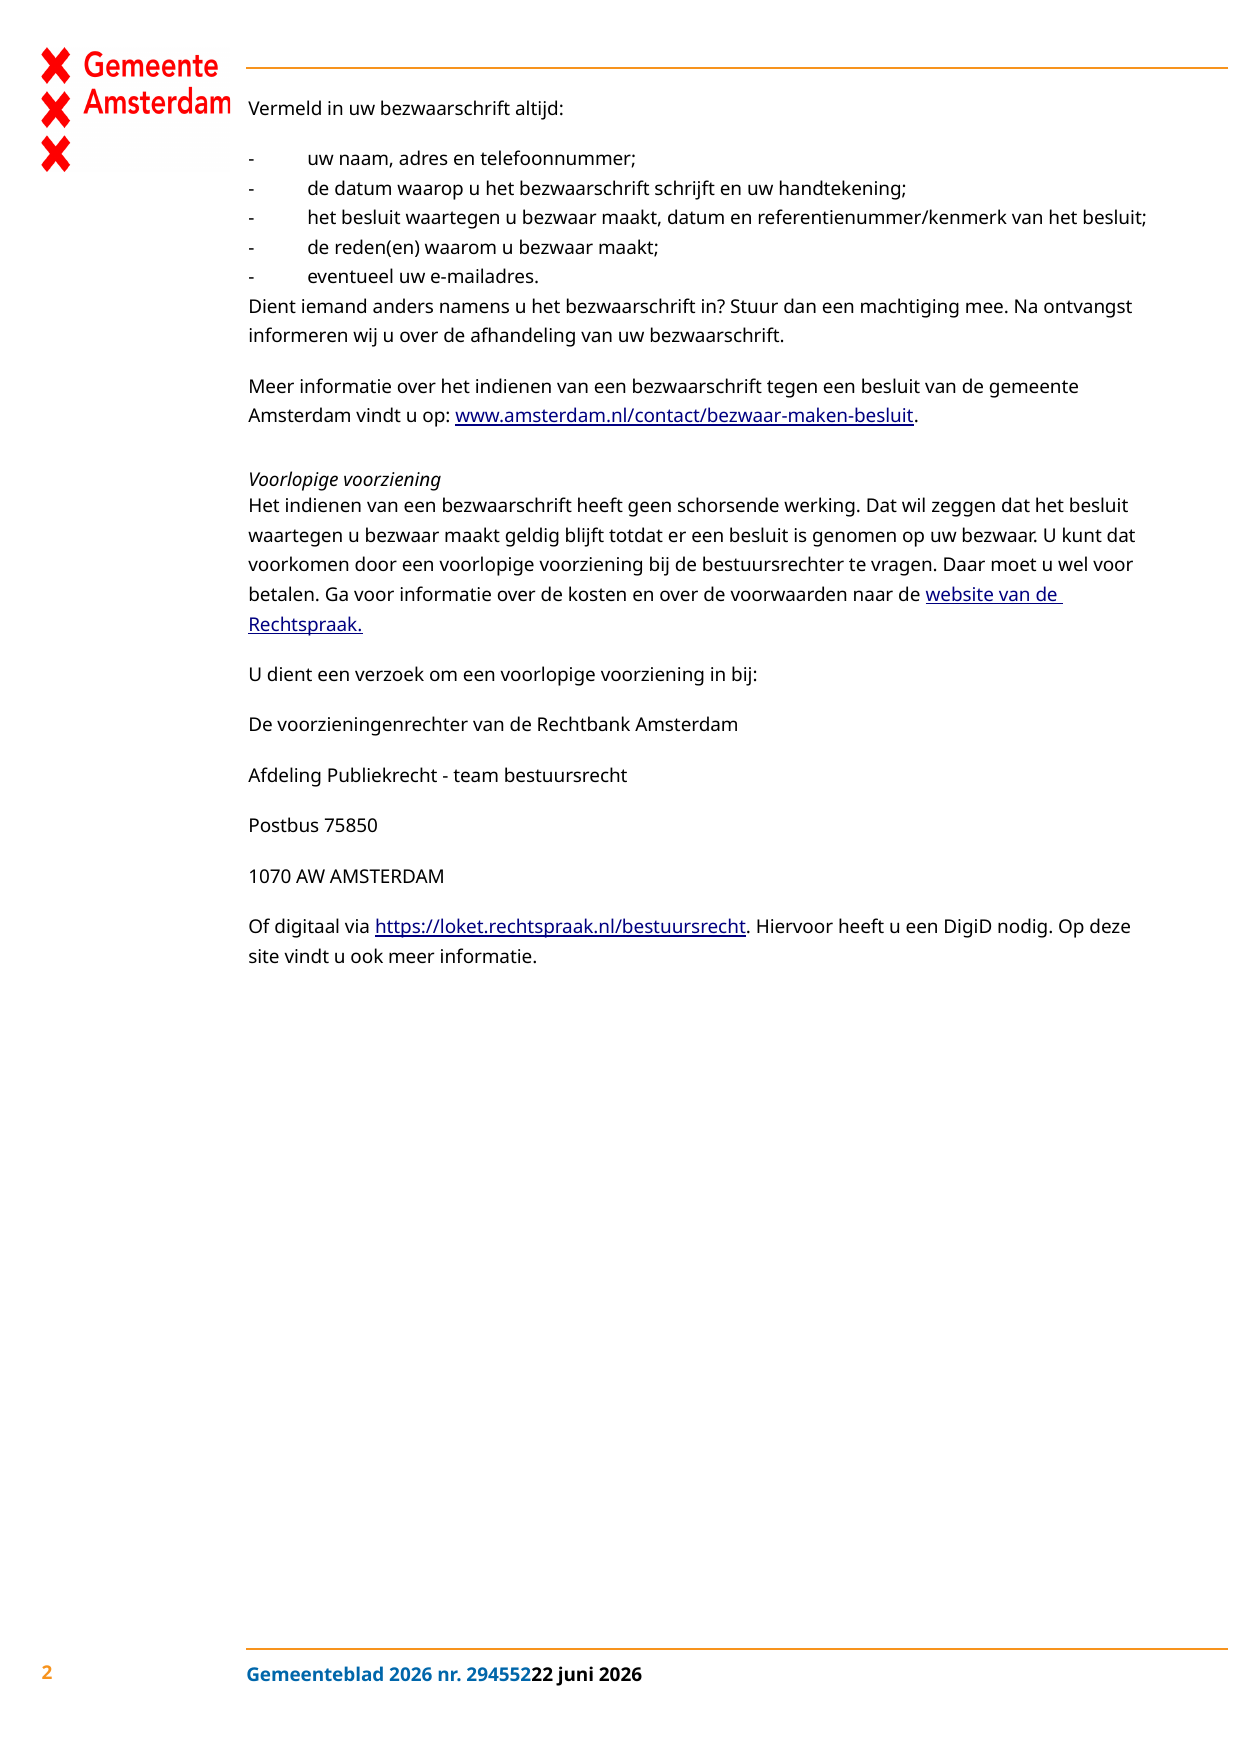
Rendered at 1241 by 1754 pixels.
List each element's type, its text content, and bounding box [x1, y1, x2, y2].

list eventueel uw e-mailadres. [248, 263, 1152, 289]
text Postbus 75850 [248, 812, 1152, 838]
text Het indienen van een bezwaarschrift heeft geen schorsende werking. Dat wil zeggen dat het besluit waartegen u bezwaar maakt geldig blijft totdat er een besluit is genomen op uw bezwaar. U kunt dat voorkomen door een voorlopige voorziening bij de bestuursrechter te vragen. Daar moet u wel voor betalen. Ga voor informatie over de kosten en over de voorwaarden naar de website van de Rechtspraak. [248, 492, 1152, 636]
text Meer informatie over het indienen van een bezwaarschrift tegen een besluit van de gemeente Amsterdam vindt u op: www.amsterdam.nl/contact/bezwaar-maken-besluit. [248, 373, 1152, 428]
text De voorzieningenrechter van de Rechtbank Amsterdam [248, 712, 1152, 737]
list de reden(en) waarom u bezwaar maakt; [248, 234, 1152, 260]
text Vermeld in uw bezwaarschrift altijd: [248, 95, 1152, 121]
text Dient iemand anders namens u het bezwaarschrift in? Stuur dan een machtiging mee. Na ontvangst informeren wij u over de afhandeling van uw bezwaarschrift. [248, 293, 1152, 348]
text Of digitaal via https://loket.rechtspraak.nl/bestuursrecht. Hiervoor heeft u een DigiD nodig. Op deze site vindt u ook meer informatie. [248, 913, 1152, 968]
list de datum waarop u het bezwaarschrift schrijft en uw handtekening; [248, 175, 1152, 201]
text Voorlopige voorziening [248, 467, 1152, 492]
text 1070 AW AMSTERDAM [248, 863, 1152, 888]
text Afdeling Publiekrecht - team bestuursrecht [248, 762, 1152, 788]
list het besluit waartegen u bezwaar maakt, datum en referentienummer/kenmerk van het besluit; [248, 204, 1152, 230]
text U dient een verzoek om een voorlopige voorziening in bij: [248, 661, 1152, 687]
picture [41, 47, 231, 172]
list uw naam, adres en telefoonnummer; [248, 145, 1152, 171]
